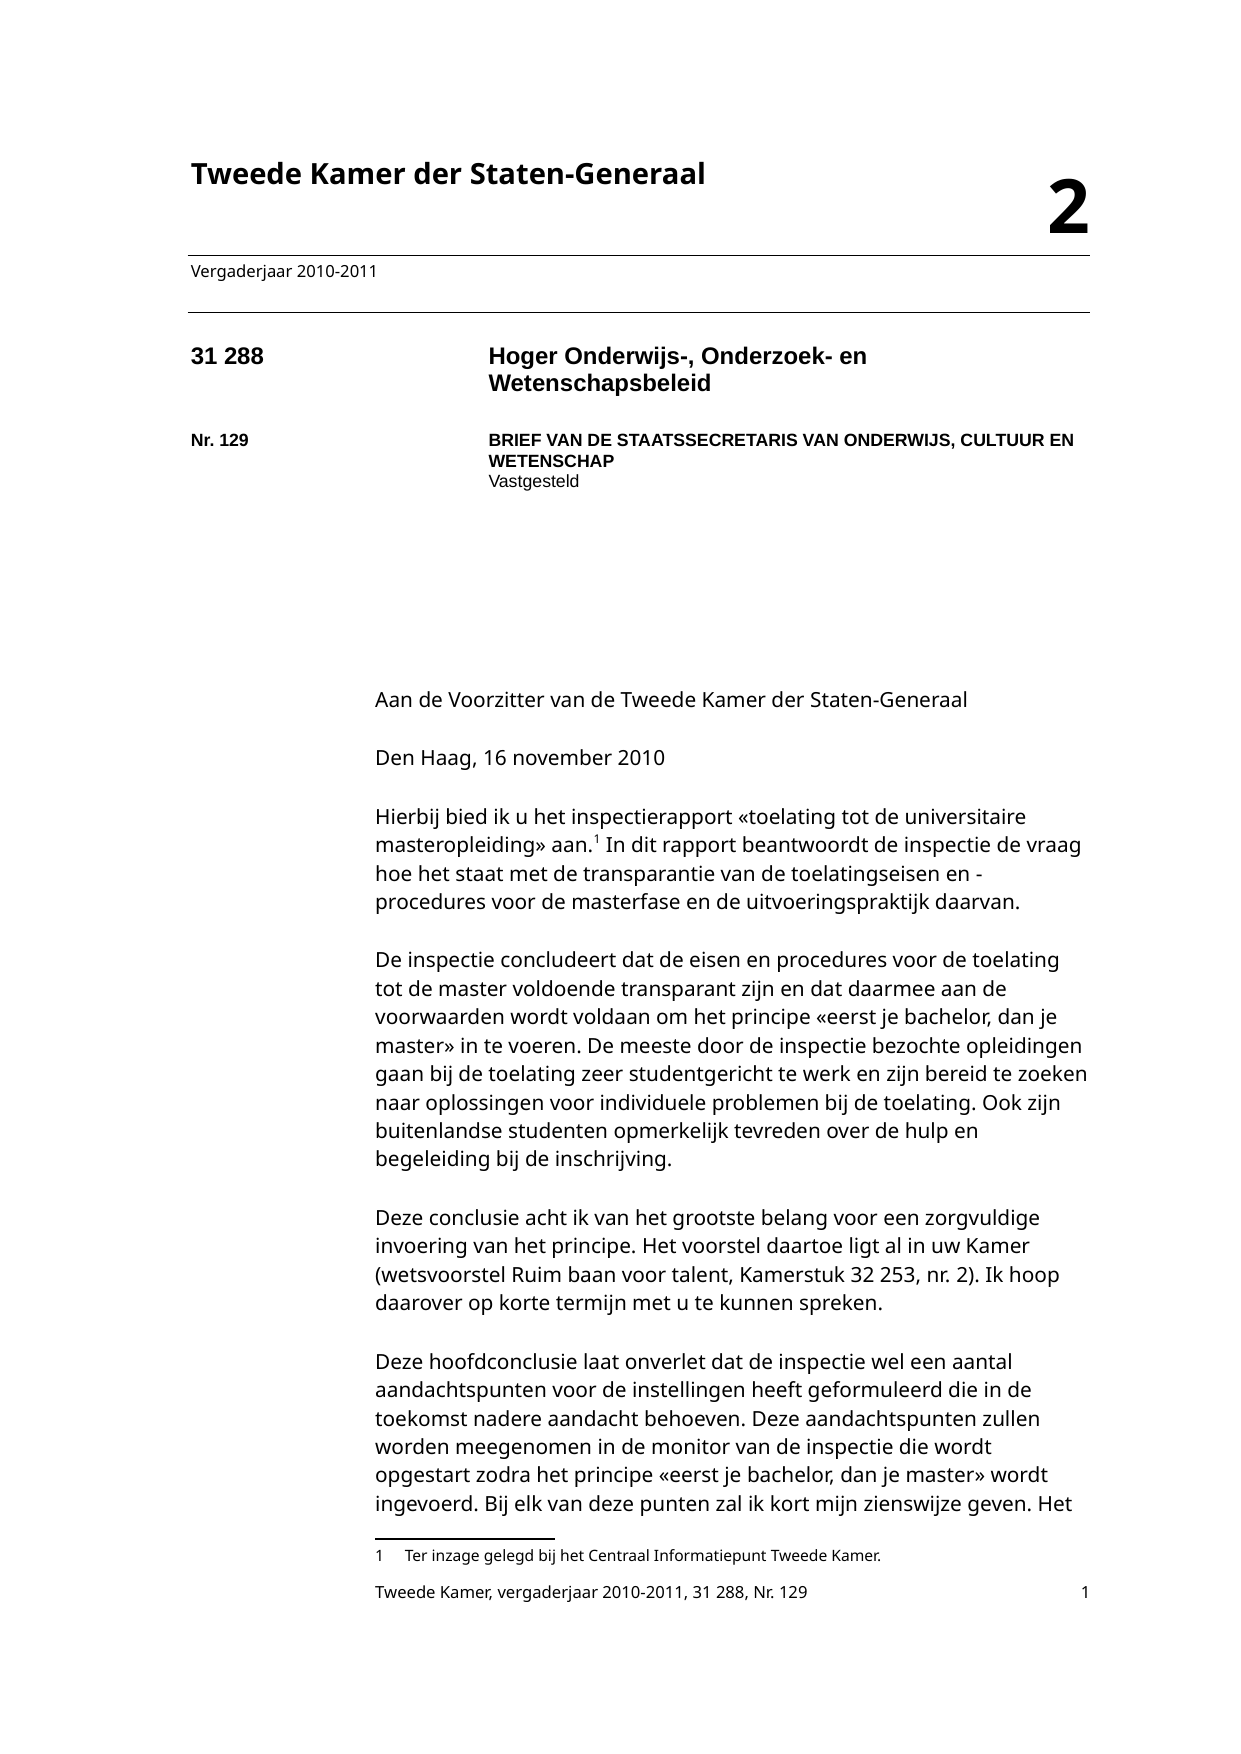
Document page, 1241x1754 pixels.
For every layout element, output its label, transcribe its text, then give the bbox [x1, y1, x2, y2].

table_cell [188, 313, 485, 339]
text Hierbij bied ik u het inspectierapport «toelating tot de universitaire masteropleiding» aan. In dit rapport beantwoordt de inspectie de vraag hoe het staat met de transparantie van de toelatingseisen en -procedures voor de masterfase en de uitvoeringspraktijk daarvan. [375, 802, 1090, 916]
text Aan de Voorzitter van de Tweede Kamer der Staten-Generaal [375, 685, 1090, 713]
table_header Tweede Kamer der Staten-Generaal [188, 150, 909, 255]
table_header 2 [910, 150, 1090, 255]
text Ter inzage gelegd bij het Centraal Informatiepunt Tweede Kamer. [375, 1538, 1090, 1566]
table_cell [485, 256, 1090, 312]
text Deze conclusie acht ik van het grootste belang voor een zorgvuldige invoering van het principe. Het voorstel daartoe ligt al in uw Kamer (wetsvoorstel Ruim baan voor talent, Kamerstuk 32 253, nr. 2). Ik hoop daarover op korte termijn met u te kunnen spreken. [375, 1203, 1090, 1317]
table_cell [485, 313, 1090, 339]
text Den Haag, 16 november 2010 [375, 743, 1090, 772]
text De inspectie concludeert dat de eisen en procedures voor de toelating tot de master voldoende transparant zijn en dat daarmee aan de voorwaarden wordt voldaan om het principe «eerst je bachelor, dan je master» in te voeren. De meeste door de inspectie bezochte opleidingen gaan bij de toelating zeer studentgericht te werk en zijn bereid te zoeken naar oplossingen voor individuele problemen bij de toelating. Ook zijn buitenlandse studenten opmerkelijk tevreden over de hulp en begeleiding bij de inschrijving. [375, 946, 1090, 1173]
table_cell BRIEF VAN DE STAATSSECRETARIS VAN ONDERWIJS, CULTUUR EN WETENSCHAP Vastgesteld [485, 427, 1090, 566]
table_cell 31 288 [188, 339, 485, 427]
text Deze hoofdconclusie laat onverlet dat de inspectie wel een aantal aandachtspunten voor de instellingen heeft geformuleerd die in de toekomst nadere aandacht behoeven. Deze aandachtspunten zullen worden meegenomen in de monitor van de inspectie die wordt opgestart zodra het principe «eerst je bachelor, dan je master» wordt ingevoerd. Bij elk van deze punten zal ik kort mijn zienswijze geven. Het [375, 1347, 1090, 1517]
table_cell Vergaderjaar 2010-2011 [188, 256, 485, 312]
table_cell Hoger Onderwijs-, Onderzoek- en Wetenschapsbeleid [485, 339, 1090, 427]
table_cell Nr. 129 [188, 427, 485, 566]
